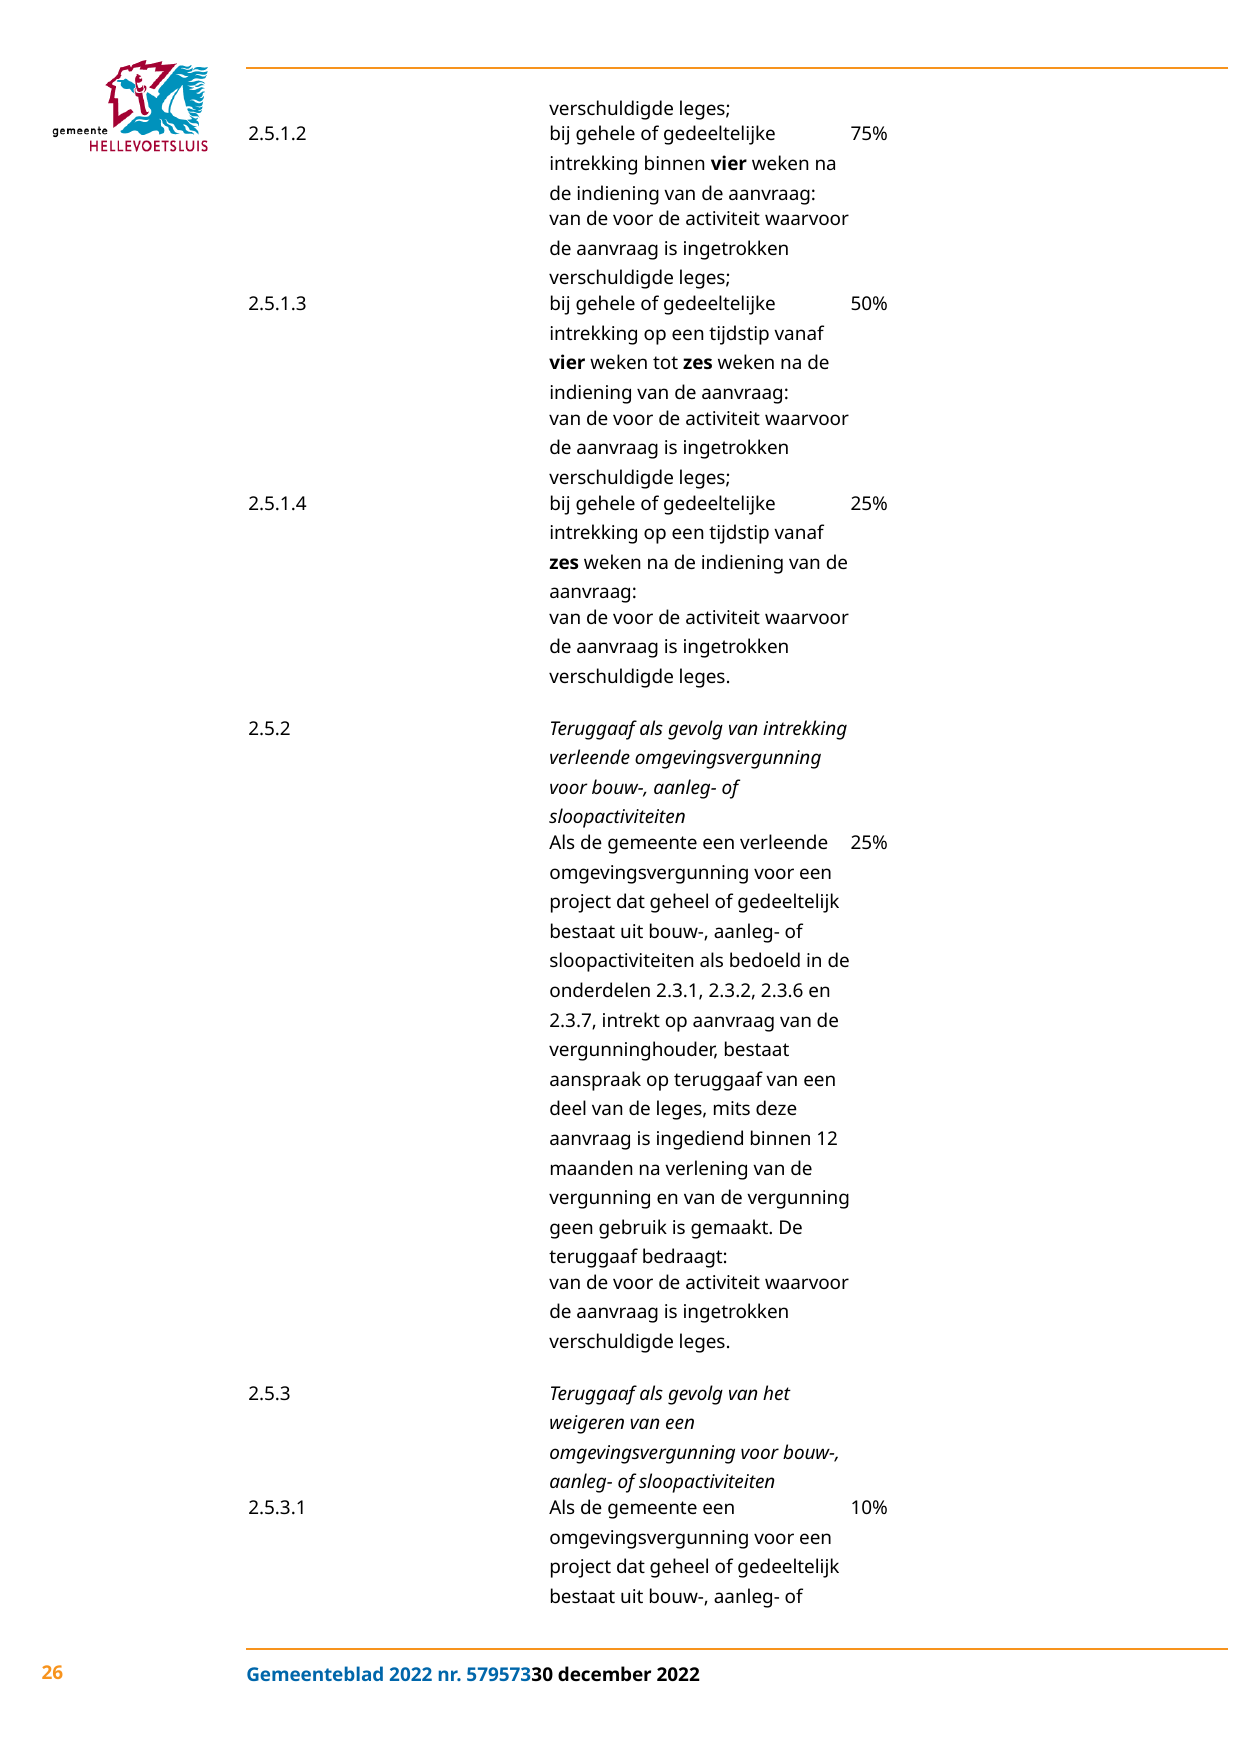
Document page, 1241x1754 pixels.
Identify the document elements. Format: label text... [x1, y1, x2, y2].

table_cell bij gehele of gedeeltelijke intrekking op een tijdstip vanaf vier weken tot zes weken na de indiening van de aanvraag: [549, 290, 850, 405]
table_cell 2.5.1.3 [248, 290, 549, 490]
table_cell 2.5.2 [248, 715, 549, 829]
table_cell [248, 689, 549, 715]
table_cell [850, 1354, 1152, 1380]
table_cell 2.5.1.2 [248, 121, 549, 290]
table_cell 2.5.3 [248, 1380, 549, 1494]
table_cell [850, 1269, 1152, 1354]
table_cell 25% [850, 829, 1152, 1269]
table_cell van de voor de activiteit waarvoor de aanvraag is ingetrokken verschuldigde leges; [549, 205, 850, 290]
table_cell 75% [850, 121, 1152, 205]
table_cell [248, 95, 549, 121]
picture [41, 47, 231, 172]
table_cell 25% [850, 490, 1152, 604]
table_cell [850, 715, 1152, 829]
table_cell 10% [850, 1494, 1152, 1609]
table_cell [248, 829, 549, 1354]
table_cell [850, 604, 1152, 689]
table_cell [850, 205, 1152, 290]
table_cell [850, 95, 1152, 121]
table_cell [850, 689, 1152, 715]
table_cell 2.5.1.4 [248, 490, 549, 689]
table_cell [850, 405, 1152, 490]
table_cell 2.5.3.1 [248, 1494, 549, 1609]
table_cell Teruggaaf als gevolg van intrekking verleende omgevingsvergunning voor bouw-, aanleg- of sloopactiviteiten [549, 715, 850, 829]
table_cell [850, 1380, 1152, 1494]
table_cell bij gehele of gedeeltelijke intrekking binnen vier weken na de indiening van de aanvraag: [549, 121, 850, 205]
table_cell [248, 1354, 549, 1380]
table_cell [549, 1354, 850, 1380]
table_cell [549, 689, 850, 715]
table_cell van de voor de activiteit waarvoor de aanvraag is ingetrokken verschuldigde leges. [549, 1269, 850, 1354]
table_cell verschuldigde leges; [549, 95, 850, 121]
table_cell Teruggaaf als gevolg van het weigeren van een omgevingsvergunning voor bouw-, aanleg- of sloopactiviteiten [549, 1380, 850, 1494]
table_cell Als de gemeente een verleende omgevingsvergunning voor een project dat geheel of gedeeltelijk bestaat uit bouw-, aanleg- of sloopactiviteiten als bedoeld in de onderdelen 2.3.1, 2.3.2, 2.3.6 en 2.3.7, intrekt op aanvraag van de vergunninghouder, bestaat aanspraak op teruggaaf van een deel van de leges, mits deze aanvraag is ingediend binnen 12 maanden na verlening van de vergunning en van de vergunning geen gebruik is gemaakt. De teruggaaf bedraagt: [549, 829, 850, 1269]
table_cell van de voor de activiteit waarvoor de aanvraag is ingetrokken verschuldigde leges; [549, 405, 850, 490]
table_cell van de voor de activiteit waarvoor de aanvraag is ingetrokken verschuldigde leges. [549, 604, 850, 689]
table_cell 50% [850, 290, 1152, 405]
table_cell Als de gemeente een omgevingsvergunning voor een project dat geheel of gedeeltelijk bestaat uit bouw-, aanleg- of [549, 1494, 850, 1609]
table_cell bij gehele of gedeeltelijke intrekking op een tijdstip vanaf zes weken na de indiening van de aanvraag: [549, 490, 850, 604]
